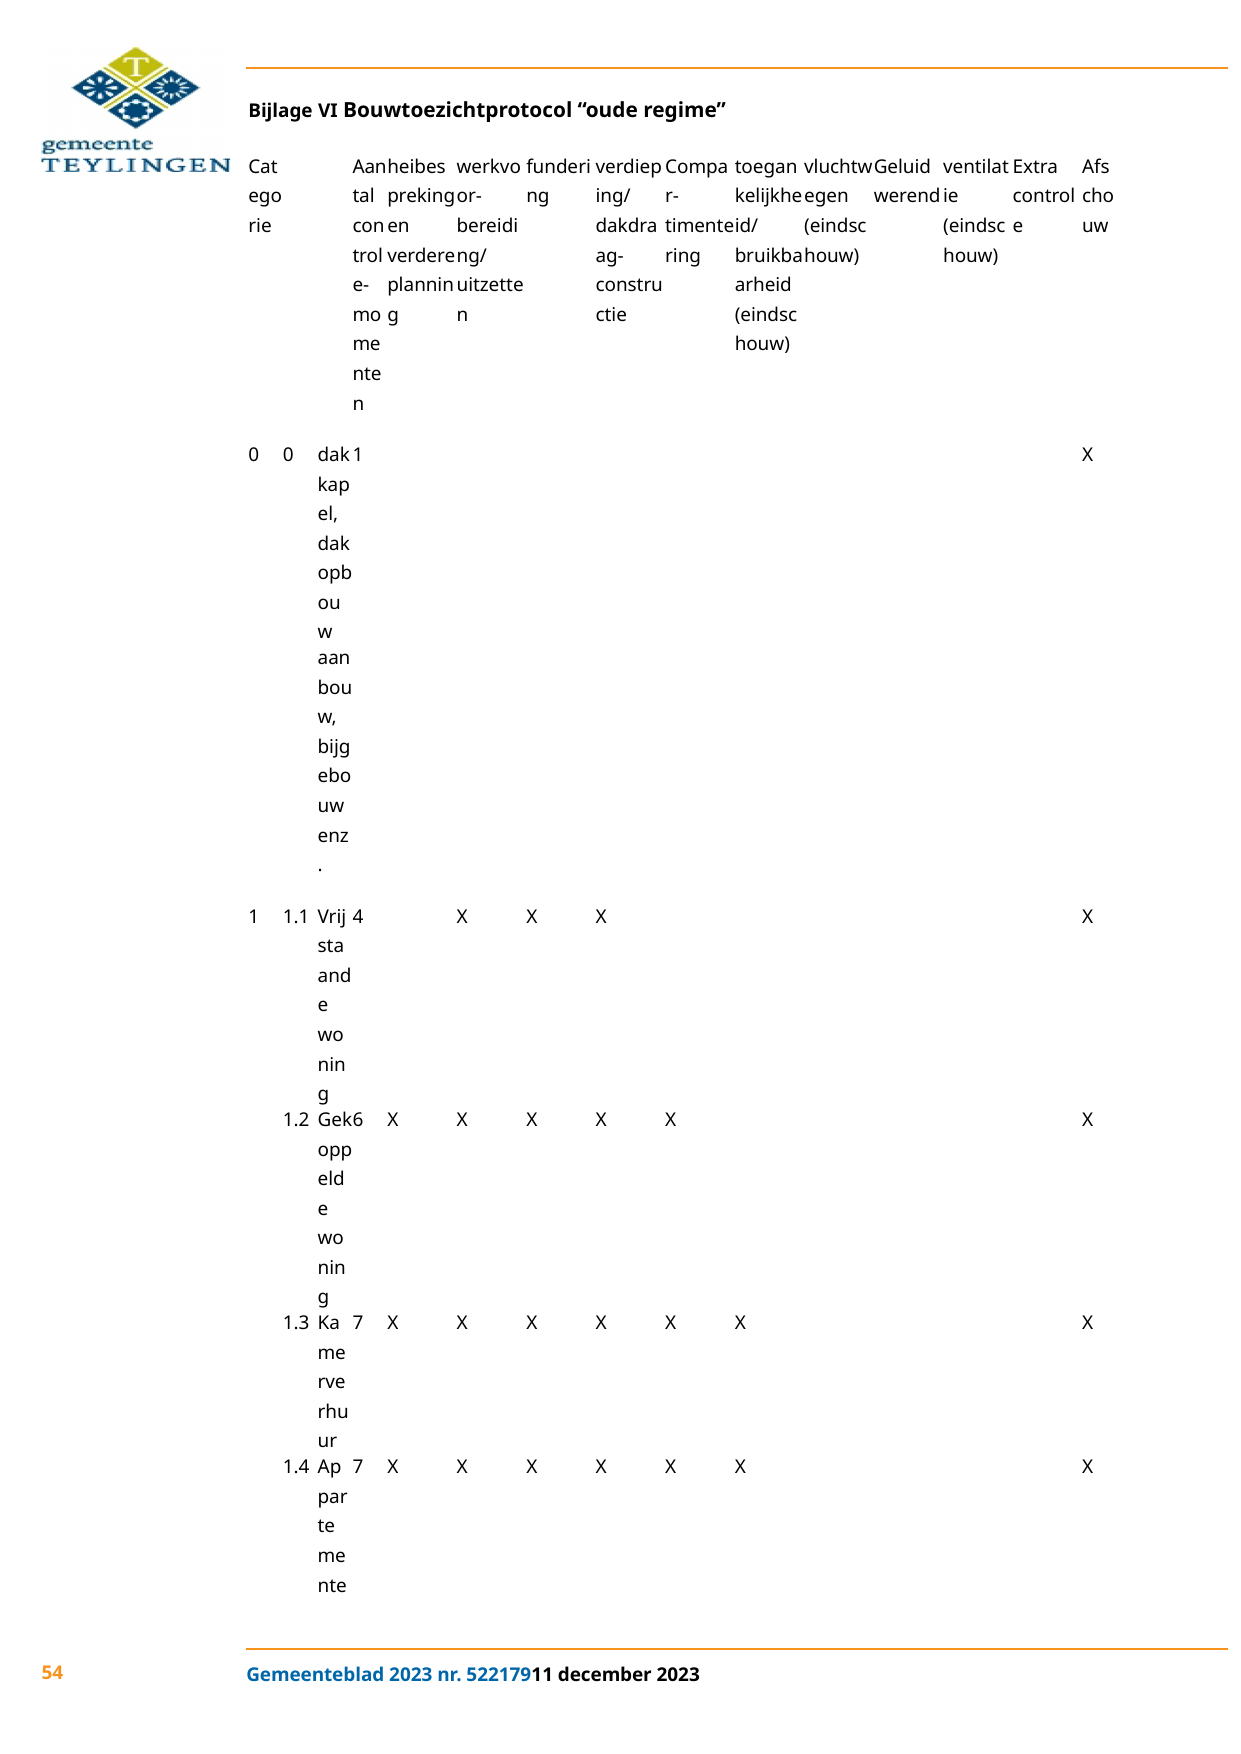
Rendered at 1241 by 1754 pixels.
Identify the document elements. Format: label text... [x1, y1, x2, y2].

table_cell [248, 1106, 283, 1309]
table_cell X [456, 903, 526, 1106]
table_cell [943, 877, 1012, 903]
table_cell [456, 877, 526, 903]
table_cell X [456, 1454, 526, 1597]
table_cell 0 [283, 441, 317, 644]
table_cell [387, 644, 456, 877]
table_cell [735, 441, 804, 644]
table_cell [874, 644, 943, 877]
table_cell dakkapel, dakopbouw [318, 441, 352, 644]
table_header vluchtwegen (eindschouw) [804, 153, 873, 415]
table_cell X [1082, 1106, 1117, 1309]
picture [41, 47, 231, 172]
table_cell Vrijstaande woning [318, 903, 352, 1106]
table_cell [804, 415, 873, 441]
table_cell [283, 644, 317, 877]
table_cell [874, 441, 943, 644]
table_cell [804, 1106, 873, 1309]
table_cell [874, 415, 943, 441]
table_cell [387, 877, 456, 903]
table_cell 1 [248, 903, 283, 1106]
table_cell [1013, 415, 1082, 441]
table_cell X [1082, 1309, 1117, 1453]
table_cell 0 [248, 441, 283, 644]
table_cell X [387, 1454, 456, 1597]
table_header fundering [526, 153, 595, 415]
table_cell [943, 1309, 1012, 1453]
table_cell [874, 1309, 943, 1453]
table_cell [874, 877, 943, 903]
table_cell [943, 1454, 1012, 1597]
table_cell [874, 1106, 943, 1309]
text Bijlage VI Bouwtoezichtprotocol “oude regime” [248, 95, 1152, 123]
table_cell [804, 441, 873, 644]
table_cell [735, 877, 804, 903]
table_cell [943, 644, 1012, 877]
table_cell [735, 415, 804, 441]
table_cell X [1082, 441, 1117, 644]
table_cell X [387, 1309, 456, 1453]
table_cell [1013, 644, 1082, 877]
table_cell [1013, 877, 1082, 903]
table_cell [1082, 415, 1117, 441]
table_cell X [526, 1309, 595, 1453]
table_cell [804, 644, 873, 877]
table_cell [595, 441, 665, 644]
table_cell [248, 877, 283, 903]
table_cell X [665, 1106, 734, 1309]
table_cell [248, 1309, 283, 1453]
table_header werkvoor-bereiding/ uitzetten [456, 153, 526, 415]
table_cell 6 [352, 1106, 387, 1309]
table_cell [1082, 644, 1117, 877]
table_cell X [595, 1309, 665, 1453]
table_header Geluidwerend [874, 153, 943, 415]
table_cell [526, 644, 595, 877]
table_header ventilatie (eindschouw) [943, 153, 1012, 415]
table_cell [595, 644, 665, 877]
table_header heibespreking en verdere planning [387, 153, 456, 415]
table_cell 1.2 [283, 1106, 317, 1309]
table_cell 1 [352, 441, 387, 644]
table_cell aanbouw, bijgebouw enz. [318, 644, 352, 877]
table_cell X [1082, 1454, 1117, 1597]
table_cell [804, 1454, 873, 1597]
table_cell [387, 415, 456, 441]
table_cell [248, 644, 283, 877]
table_cell 1.4 [283, 1454, 317, 1597]
table_cell [526, 877, 595, 903]
table_cell [1013, 441, 1082, 644]
table_header Extra controle [1013, 153, 1082, 415]
table_cell 4 [352, 903, 387, 1106]
table_cell [1013, 1454, 1082, 1597]
table_cell [283, 415, 317, 441]
table_cell [318, 415, 352, 441]
table_cell [665, 644, 734, 877]
table_header Afschouw [1082, 153, 1117, 415]
table_cell [526, 441, 595, 644]
table_cell X [526, 1454, 595, 1597]
table_cell X [595, 1106, 665, 1309]
table_header Categorie [248, 153, 283, 415]
table_cell X [595, 903, 665, 1106]
table_header [318, 153, 352, 415]
table_cell [943, 1106, 1012, 1309]
table_cell [352, 877, 387, 903]
table_cell [943, 415, 1012, 441]
table_cell X [595, 1454, 665, 1597]
table_cell [665, 877, 734, 903]
table_header Compar-timentering [665, 153, 734, 415]
table_cell X [456, 1106, 526, 1309]
table_cell [456, 415, 526, 441]
table_cell [874, 1454, 943, 1597]
table_cell [1013, 1309, 1082, 1453]
table_cell X [1082, 903, 1117, 1106]
table_cell 7 [352, 1454, 387, 1597]
table_cell Gekoppelde woning [318, 1106, 352, 1309]
table_cell X [456, 1309, 526, 1453]
table_header toegankelijkheid/ bruikbaarheid (eindschouw) [735, 153, 804, 415]
table_cell [1013, 903, 1082, 1106]
table_cell [735, 644, 804, 877]
table_cell [283, 877, 317, 903]
table_header [283, 153, 317, 415]
table_cell [387, 441, 456, 644]
table_cell X [526, 1106, 595, 1309]
table_cell [248, 1454, 283, 1597]
table_cell X [387, 1106, 456, 1309]
table_cell [943, 903, 1012, 1106]
table_cell X [665, 1309, 734, 1453]
table_cell [387, 903, 456, 1106]
table_cell X [665, 1454, 734, 1597]
table_cell [352, 415, 387, 441]
table_cell [456, 644, 526, 877]
table_cell [595, 415, 665, 441]
table_cell [804, 1309, 873, 1453]
table_cell [943, 441, 1012, 644]
table_cell [665, 441, 734, 644]
table_cell [874, 903, 943, 1106]
table_cell [1013, 1106, 1082, 1309]
table_cell [318, 877, 352, 903]
table_cell [665, 903, 734, 1106]
table_cell [735, 903, 804, 1106]
table_cell [248, 415, 283, 441]
table_cell [526, 415, 595, 441]
table_cell Appartemente [318, 1454, 352, 1597]
table_cell [735, 1106, 804, 1309]
table_cell X [735, 1309, 804, 1453]
table_cell X [735, 1454, 804, 1597]
table_cell [804, 903, 873, 1106]
table_cell 1.3 [283, 1309, 317, 1453]
table_cell Kamerverhuur [318, 1309, 352, 1453]
table_cell [804, 877, 873, 903]
table_cell [456, 441, 526, 644]
table_cell X [526, 903, 595, 1106]
table_cell [1082, 877, 1117, 903]
table_header verdieping/ dakdraag-constructie [595, 153, 665, 415]
table_cell 7 [352, 1309, 387, 1453]
table_cell 1.1 [283, 903, 317, 1106]
table_cell [665, 415, 734, 441]
table_cell [352, 644, 387, 877]
table_header Aantal controle-momenten [352, 153, 387, 415]
table_cell [595, 877, 665, 903]
